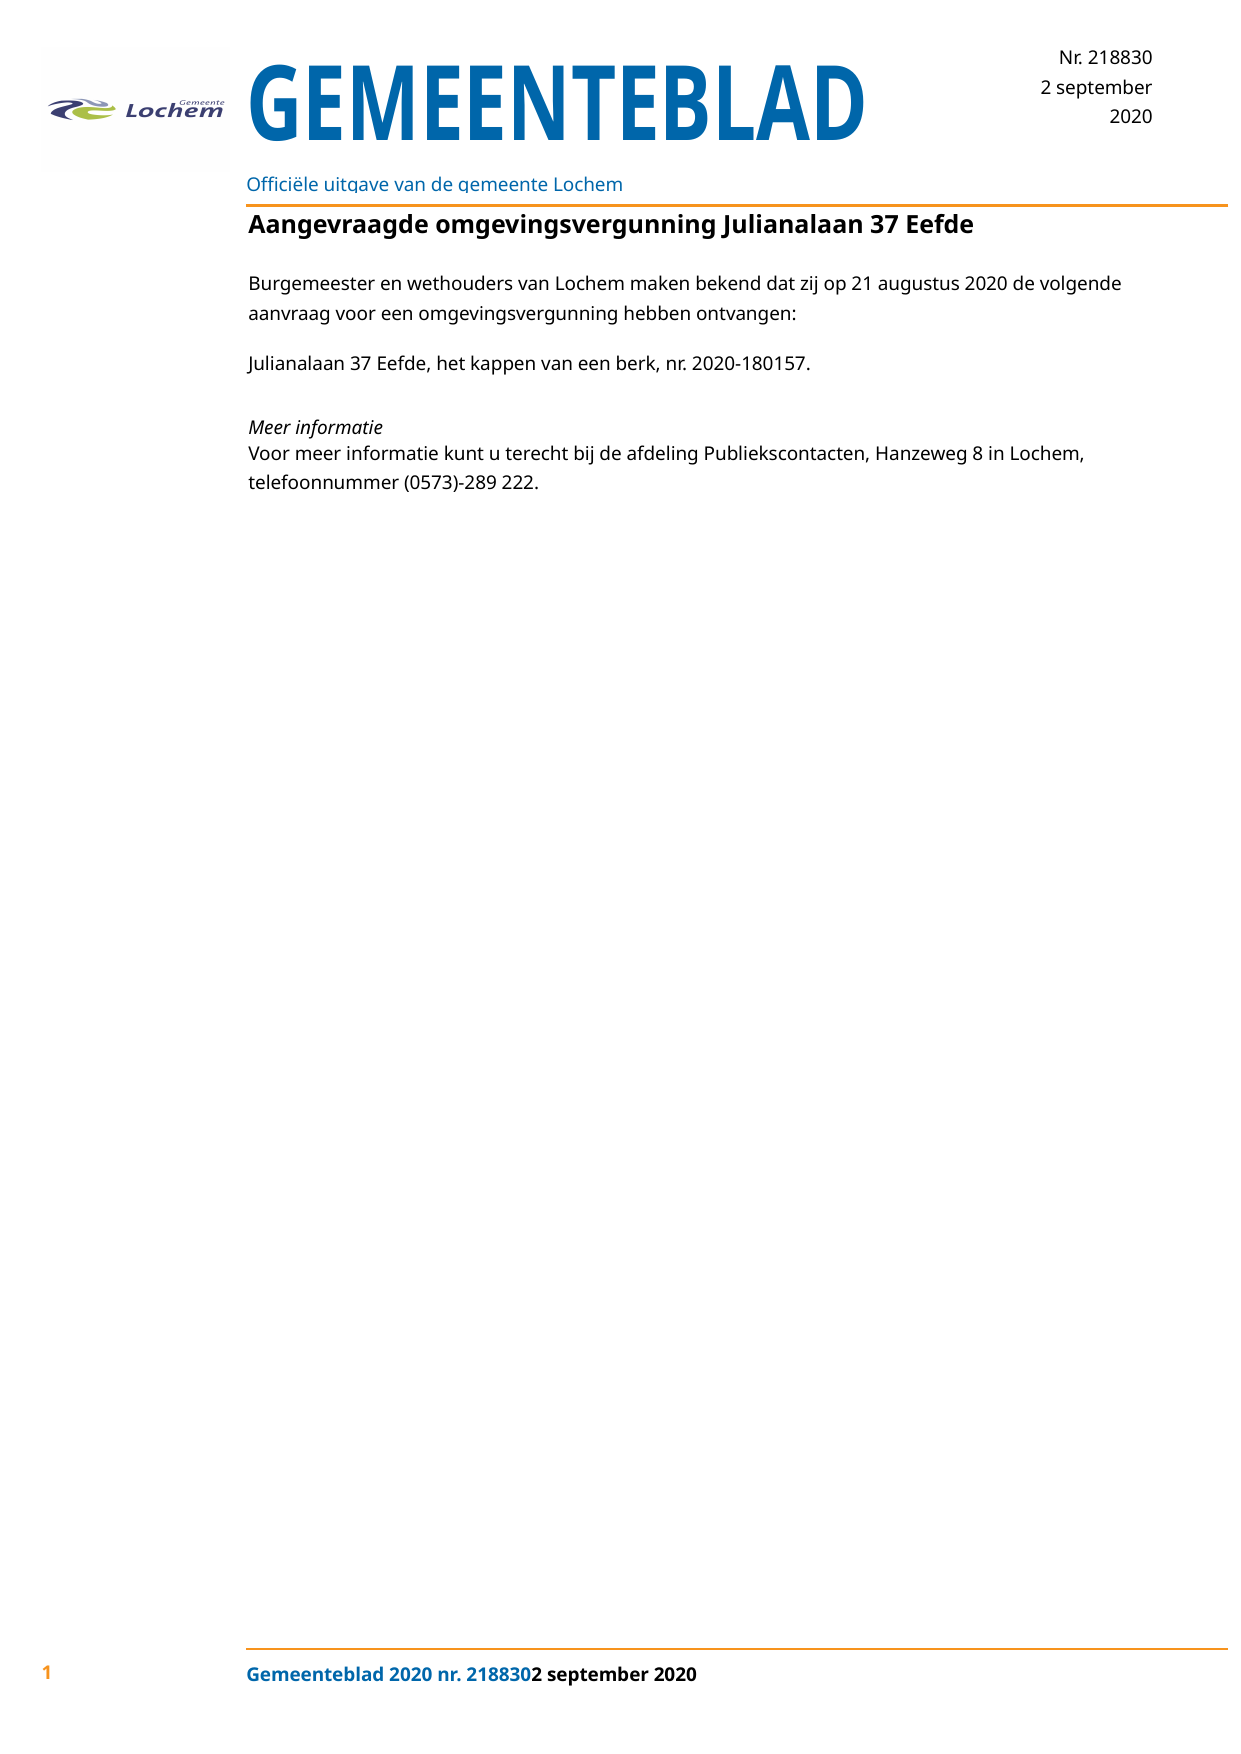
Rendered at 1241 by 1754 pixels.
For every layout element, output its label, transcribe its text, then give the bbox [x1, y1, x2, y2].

text Meer informatie [248, 414, 1152, 440]
text Voor meer informatie kunt u terecht bij de afdeling Publiekscontacten, Hanzeweg 8 in Lochem, telefoonnummer (0573)-289 222. [248, 440, 1152, 495]
text Burgemeester en wethouders van Lochem maken bekend dat zij op 21 augustus 2020 de volgende aanvraag voor een omgevingsvergunning hebben ontvangen: [248, 270, 1152, 326]
text Aangevraagde omgevingsvergunning Julianalaan 37 Eefde [248, 207, 1152, 241]
text Julianalaan 37 Eefde, het kappen van een berk, nr. 2020-180157. [248, 350, 1152, 376]
picture [41, 47, 231, 172]
